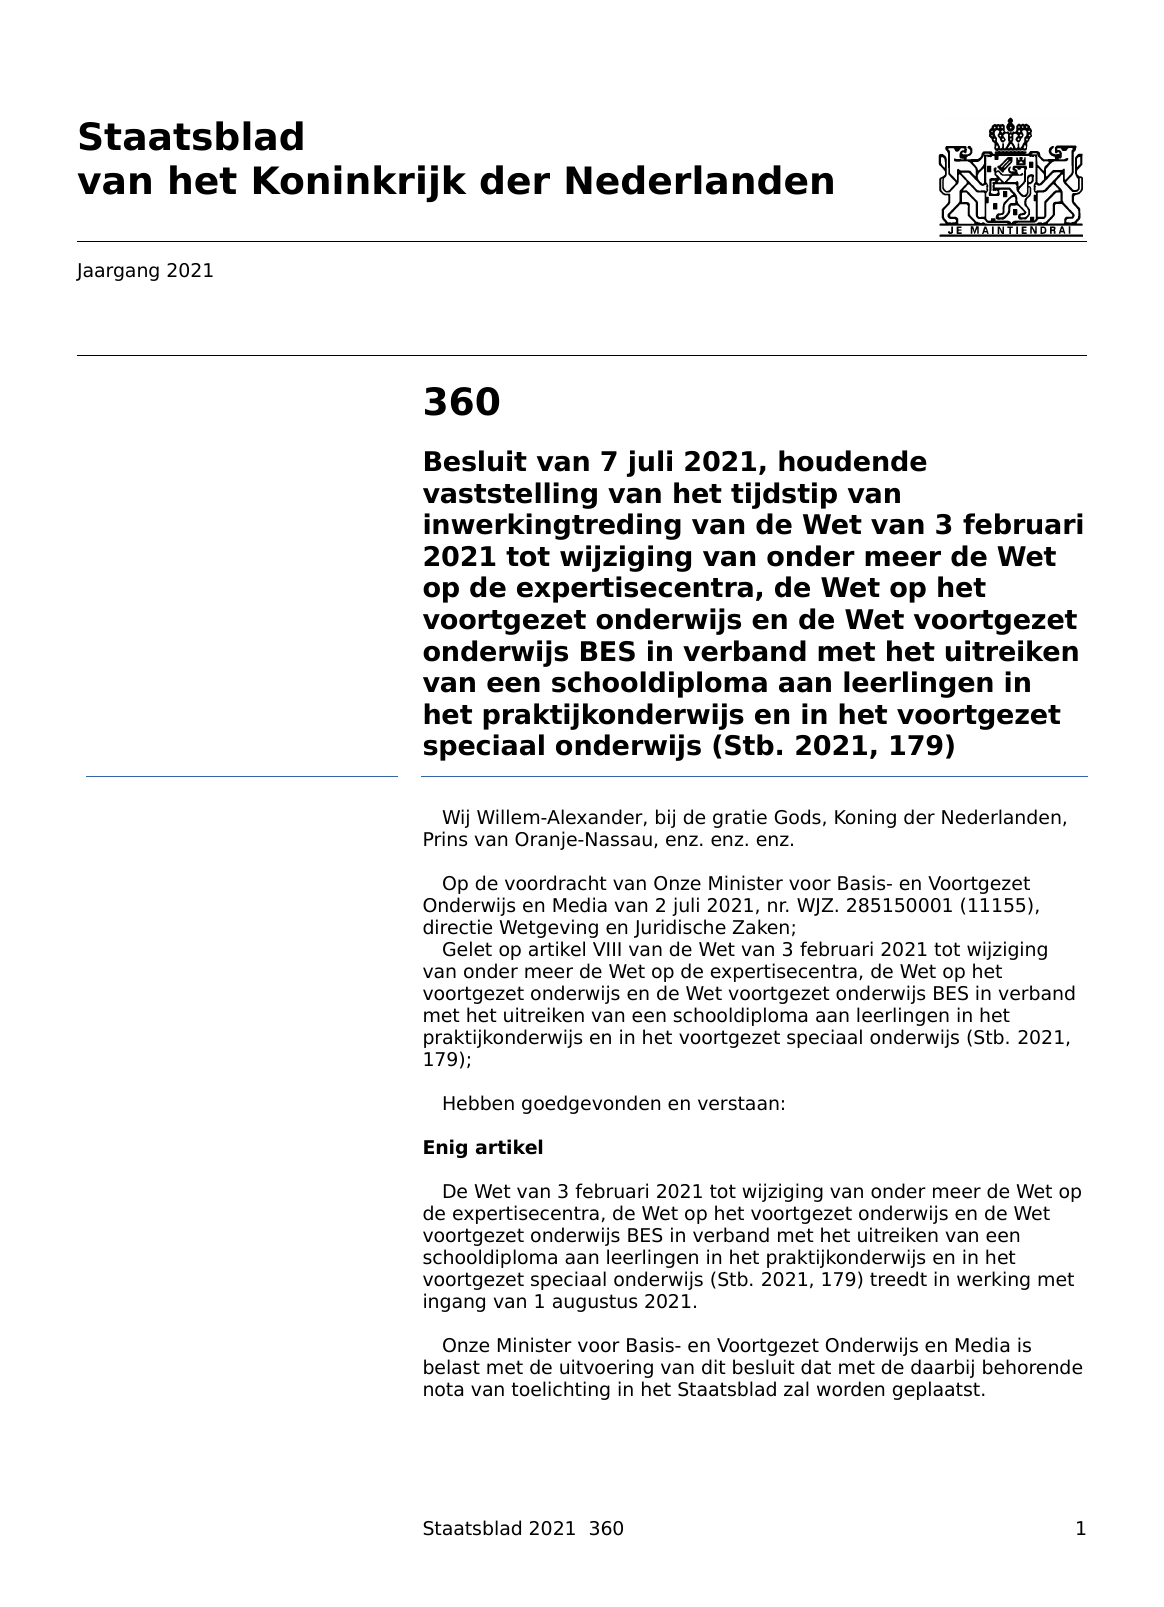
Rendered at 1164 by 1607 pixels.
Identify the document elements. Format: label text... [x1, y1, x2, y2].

table_header [886, 100, 1087, 241]
text Onze Minister voor Basis- en Voortgezet Onderwijs en Media is belast met de uitvoering van dit besluit dat met de daarbij behorende nota van toelichting in het Staatsblad zal worden geplaatst. [422, 1335, 1087, 1401]
text Op de voordracht van Onze Minister voor Basis- en Voortgezet Onderwijs en Media van 2 juli 2021, nr. WJZ. 285150001 (11155), directie Wetgeving en Juridische Zaken; [422, 873, 1087, 939]
table_cell Jaargang 2021 [77, 242, 1087, 355]
text Wij Willem-Alexander, bij de gratie Gods, Koning der Nederlanden, Prins van Oranje-Nassau, enz. enz. enz. [422, 807, 1087, 851]
text Gelet op artikel VIII van de Wet van 3 februari 2021 tot wijziging van onder meer de Wet op de expertisecentra, de Wet op het voortgezet onderwijs en de Wet voortgezet onderwijs BES in verband met het uitreiken van een schooldiploma aan leerlingen in het praktijkonderwijs en in het voortgezet speciaal onderwijs (Stb. 2021, 179); [422, 939, 1087, 1071]
table_header Staatsblad van het Koninkrijk der Nederlanden [77, 100, 886, 241]
text De Wet van 3 februari 2021 tot wijziging van onder meer de Wet op de expertisecentra, de Wet op het voortgezet onderwijs en de Wet voortgezet onderwijs BES in verband met het uitreiken van een schooldiploma aan leerlingen in het praktijkonderwijs en in het voortgezet speciaal onderwijs (Stb. 2021, 179) treedt in werking met ingang van 1 augustus 2021. [422, 1181, 1087, 1313]
subtitle Enig artikel [422, 1137, 1087, 1159]
text Besluit van 7 juli 2021, houdende vaststelling van het tijdstip van inwerkingtreding van de Wet van 3 februari 2021 tot wijziging van onder meer de Wet op de expertisecentra, de Wet op het voortgezet onderwijs en de Wet voortgezet onderwijs BES in verband met het uitreiken van een schooldiploma aan leerlingen in het praktijkonderwijs en in het voortgezet speciaal onderwijs (Stb. 2021, 179) [422, 447, 1087, 762]
picture [936, 115, 1087, 240]
text Hebben goedgevonden en verstaan: [422, 1093, 1087, 1115]
subtitle 360 [422, 381, 1087, 424]
